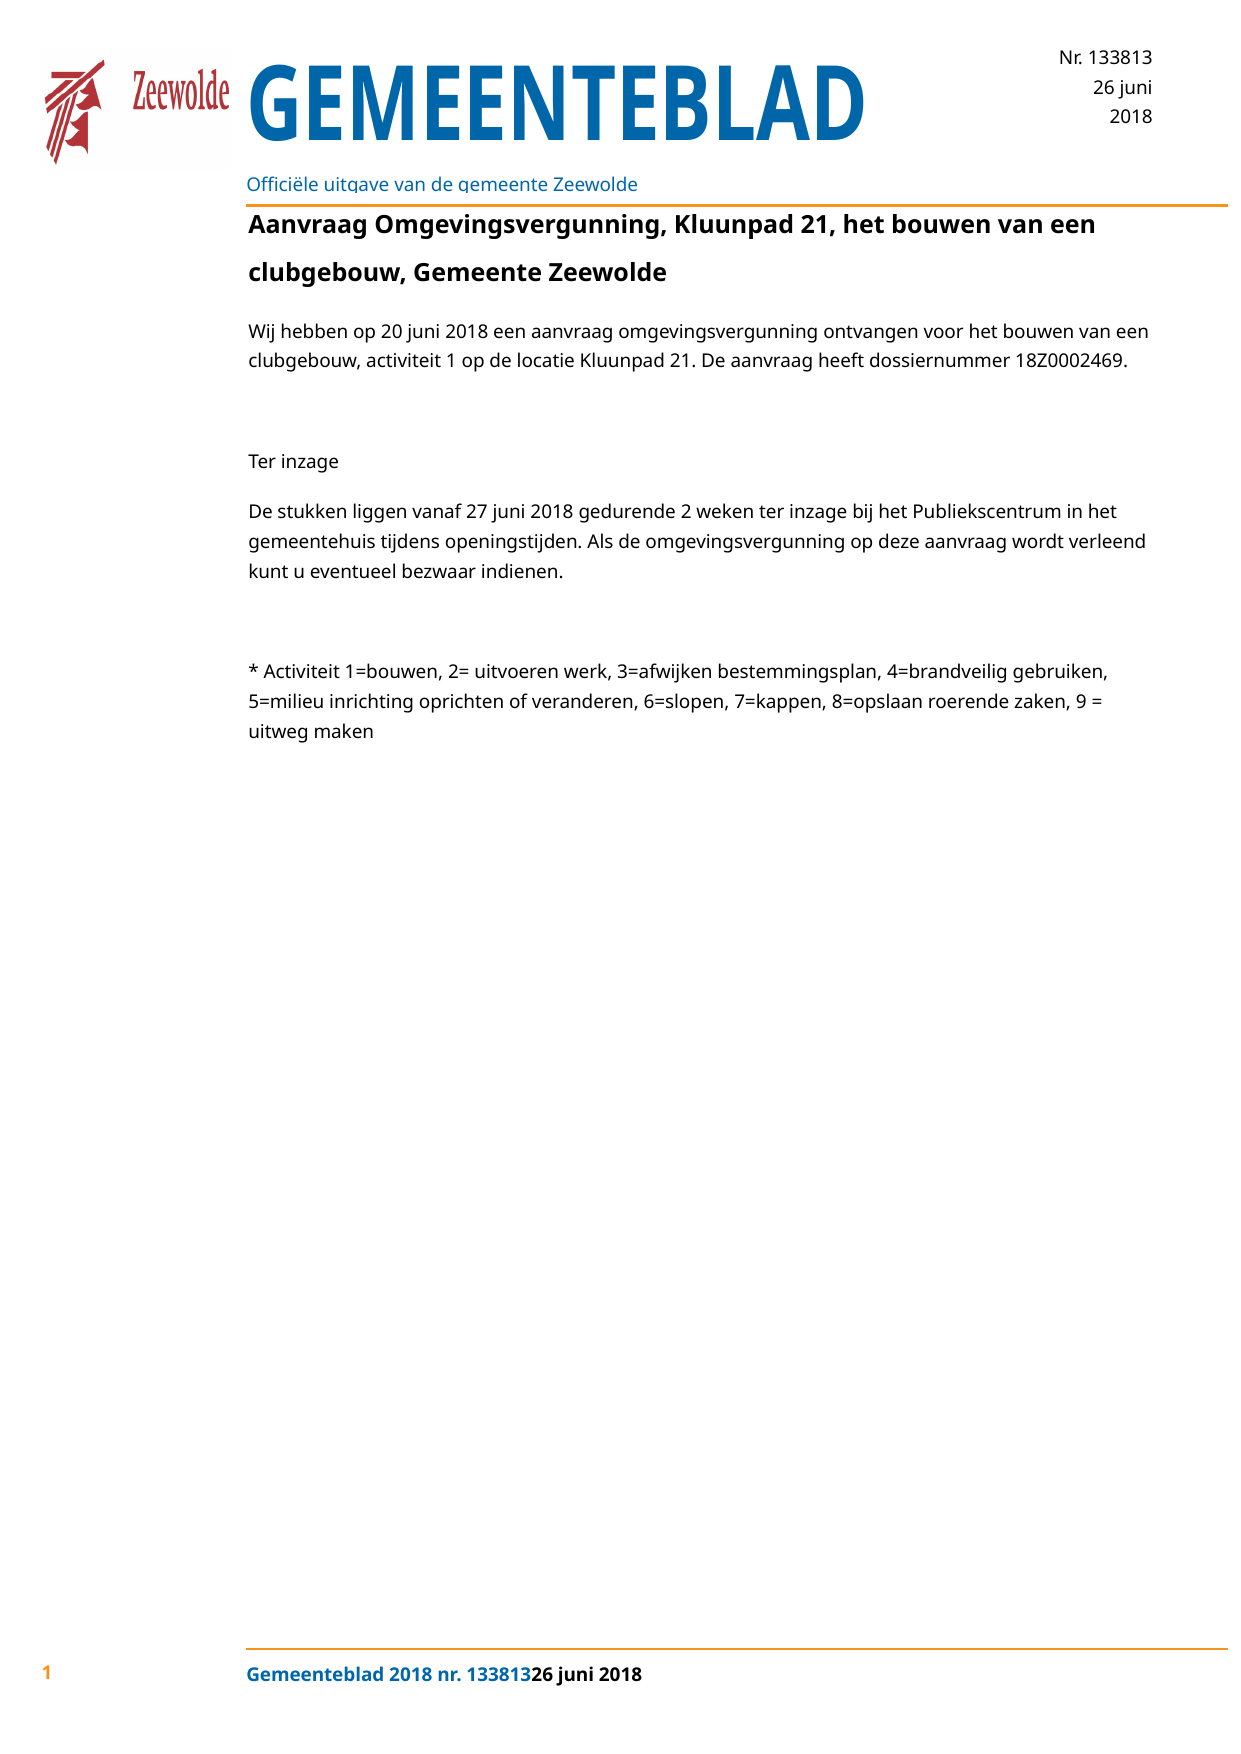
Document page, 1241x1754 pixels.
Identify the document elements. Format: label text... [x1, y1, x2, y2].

picture [41, 47, 231, 172]
text Wij hebben op 20 juni 2018 een aanvraag omgevingsvergunning ontvangen voor het bouwen van een clubgebouw, activiteit 1 op de locatie Kluunpad 21. De aanvraag heeft dossiernummer 18Z0002469. [248, 318, 1152, 373]
text Ter inzage [248, 448, 1152, 474]
text Aanvraag Omgevingsvergunning, Kluunpad 21, het bouwen van een clubgebouw, Gemeente Zeewolde [248, 207, 1152, 288]
text * Activiteit 1=bouwen, 2= uitvoeren werk, 3=afwijken bestemmingsplan, 4=brandveilig gebruiken, 5=milieu inrichting oprichten of veranderen, 6=slopen, 7=kappen, 8=opslaan roerende zaken, 9 = uitweg maken [248, 659, 1152, 744]
text De stukken liggen vanaf 27 juni 2018 gedurende 2 weken ter inzage bij het Publiekscentrum in het gemeentehuis tijdens openingstijden. Als de omgevingsvergunning op deze aanvraag wordt verleend kunt u eventueel bezwaar indienen. [248, 499, 1152, 584]
